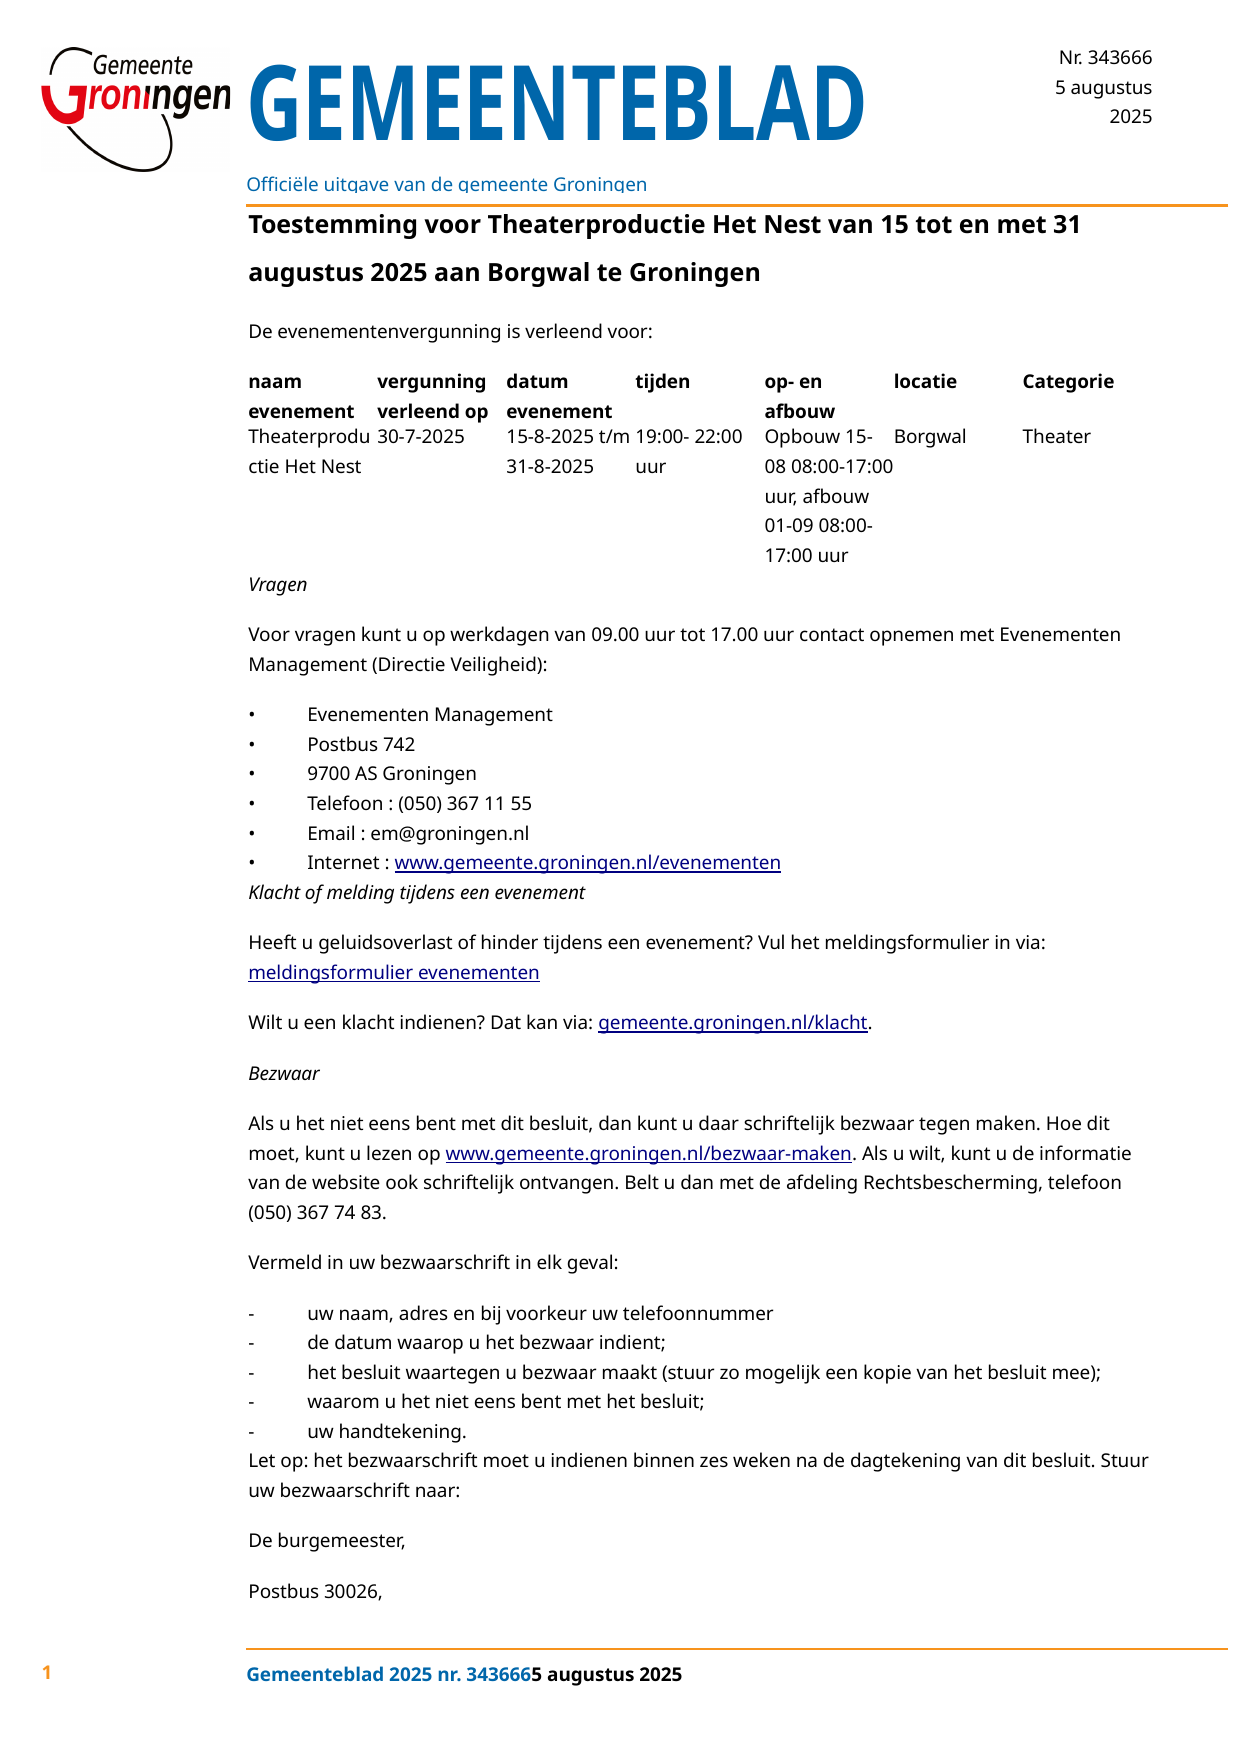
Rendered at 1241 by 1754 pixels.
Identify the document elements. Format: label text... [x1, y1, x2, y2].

table_cell 30-7-2025 [377, 424, 506, 568]
table_header naam evenement [248, 369, 377, 424]
text De burgemeester, [248, 1528, 1152, 1553]
list het besluit waartegen u bezwaar maakt (stuur zo mogelijk een kopie van het besluit mee); [248, 1359, 1152, 1385]
text Wilt u een klacht indienen? Dat kan via: gemeente.groningen.nl/klacht. [248, 1009, 1152, 1035]
table_header op- en afbouw [764, 369, 893, 424]
table_header datum evenement [506, 369, 635, 424]
table_cell Borgwal [894, 424, 1022, 568]
table_cell Opbouw 15-08 08:00-17:00 uur, afbouw 01-09 08:00-17:00 uur [764, 424, 893, 568]
text Let op: het bezwaarschrift moet u indienen binnen zes weken na de dagtekening van dit besluit. Stuur uw bezwaarschrift naar: [248, 1448, 1152, 1503]
list waarom u het niet eens bent met het besluit; [248, 1388, 1152, 1414]
list Email : em@groningen.nl [248, 820, 1152, 846]
text Voor vragen kunt u op werkdagen van 09.00 uur tot 17.00 uur contact opnemen met Evenementen Management (Directie Veiligheid): [248, 621, 1152, 677]
table_header vergunning verleend op [377, 369, 506, 424]
text De evenementenvergunning is verleend voor: [248, 318, 1152, 344]
list Postbus 742 [248, 731, 1152, 757]
table_header Categorie [1023, 369, 1152, 424]
text Bezwaar [248, 1060, 1152, 1086]
list 9700 AS Groningen [248, 761, 1152, 786]
list uw naam, adres en bij voorkeur uw telefoonnummer [248, 1300, 1152, 1326]
list Evenementen Management [248, 701, 1152, 727]
text Heeft u geluidsoverlast of hinder tijdens een evenement? Vul het meldingsformulier in via: meldingsformulier evenementen [248, 929, 1152, 985]
table_cell 19:00- 22:00 uur [635, 424, 764, 568]
text Vragen [248, 571, 1152, 597]
picture [41, 47, 231, 172]
table_header locatie [894, 369, 1022, 424]
text Postbus 30026, [248, 1578, 1152, 1604]
text Vermeld in uw bezwaarschrift in elk geval: [248, 1249, 1152, 1275]
list Telefoon : (050) 367 11 55 [248, 790, 1152, 816]
table_cell Theaterproductie Het Nest [248, 424, 377, 568]
table_header tijden [635, 369, 764, 424]
text Klacht of melding tijdens een evenement [248, 879, 1152, 905]
table_cell Theater [1023, 424, 1152, 568]
text Toestemming voor Theaterproductie Het Nest van 15 tot en met 31 augustus 2025 aan Borgwal te Groningen [248, 207, 1152, 288]
table_cell 15-8-2025 t/m 31-8-2025 [506, 424, 635, 568]
text Als u het niet eens bent met dit besluit, dan kunt u daar schriftelijk bezwaar tegen maken. Hoe dit moet, kunt u lezen op www.gemeente.groningen.nl/bezwaar-maken. Als u wilt, kunt u de informatie van de website ook schriftelijk ontvangen. Belt u dan met de afdeling Rechtsbescherming, telefoon (050) 367 74 83. [248, 1110, 1152, 1225]
list uw handtekening. [248, 1418, 1152, 1444]
list de datum waarop u het bezwaar indient; [248, 1329, 1152, 1355]
list Internet : www.gemeente.groningen.nl/evenementen [248, 849, 1152, 875]
